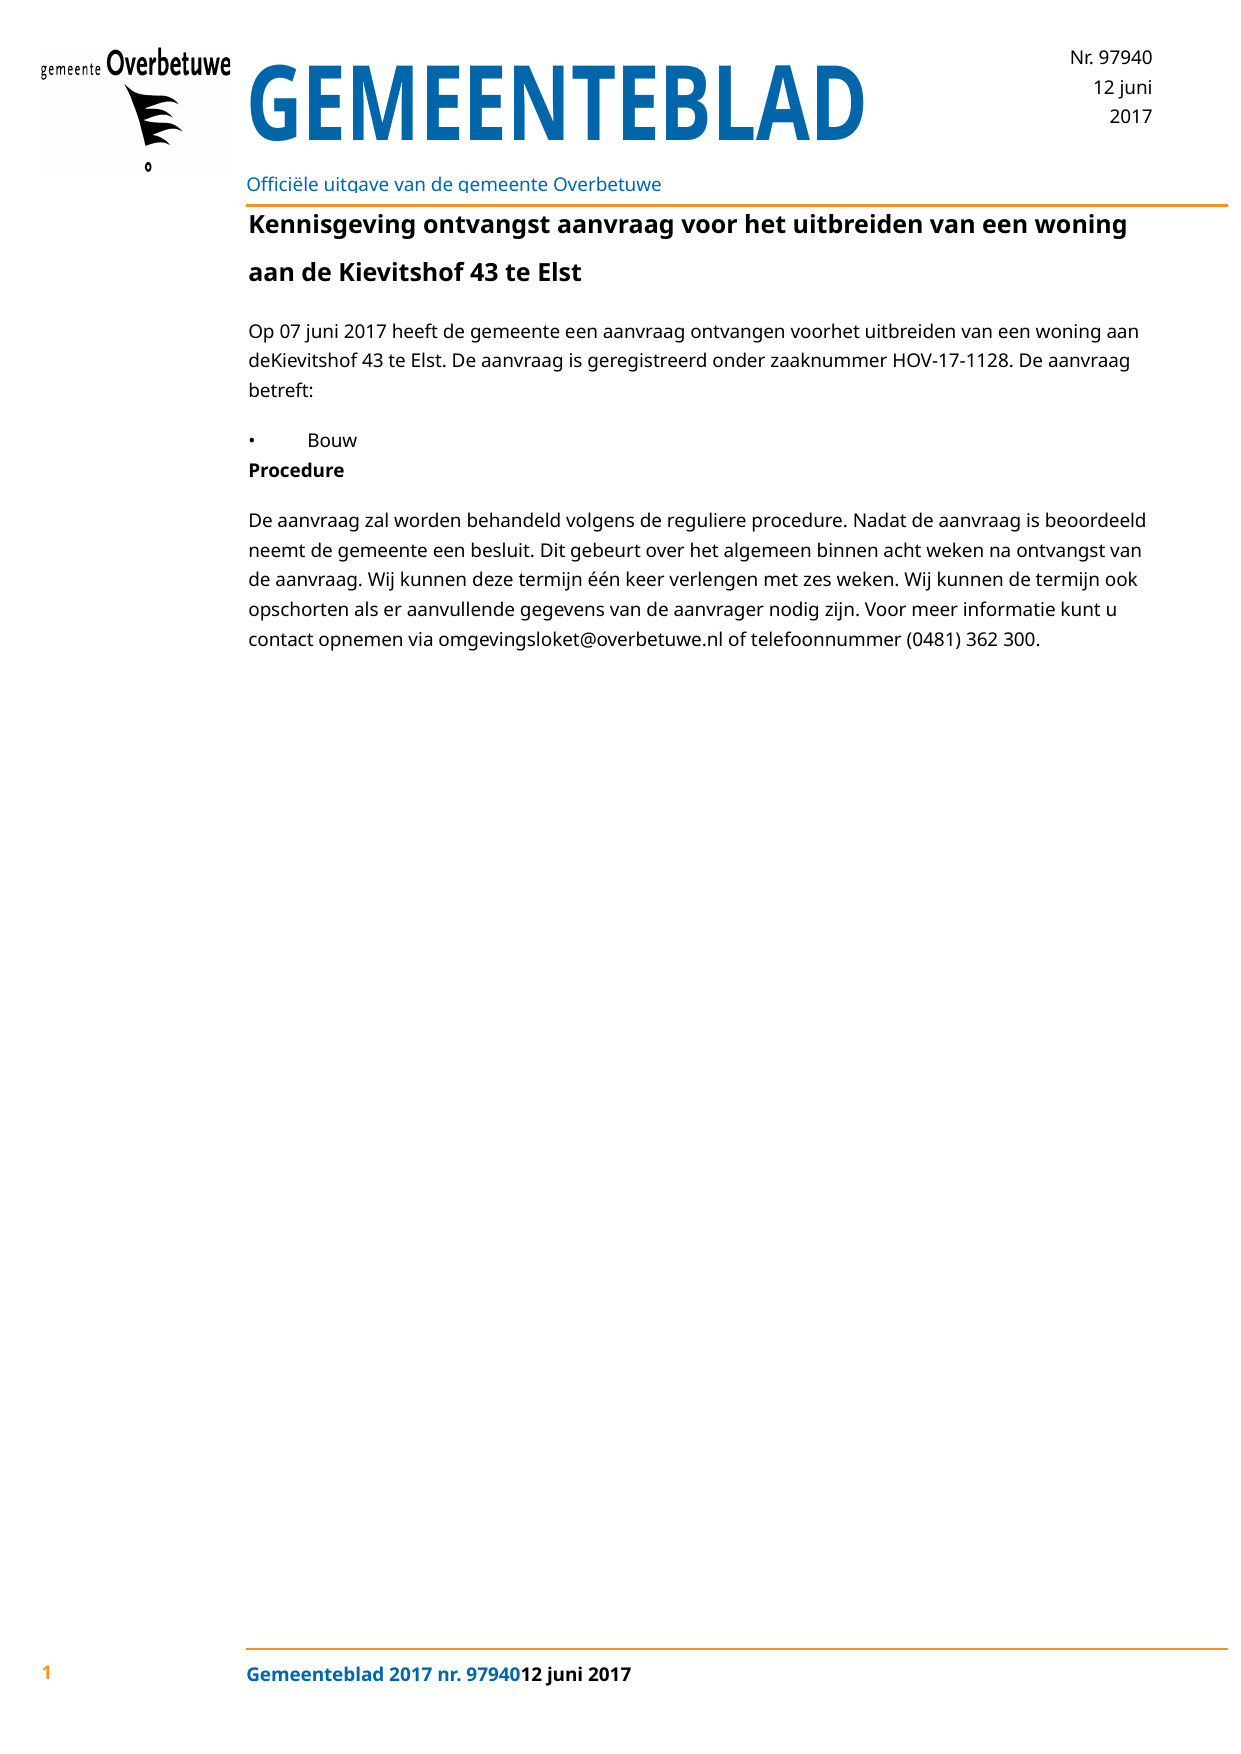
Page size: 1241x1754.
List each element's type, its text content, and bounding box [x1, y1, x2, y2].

text Op 07 juni 2017 heeft de gemeente een aanvraag ontvangen voorhet uitbreiden van een woning aan deKievitshof 43 te Elst. De aanvraag is geregistreerd onder zaaknummer HOV-17-1128. De aanvraag betreft: [248, 318, 1152, 403]
text Procedure [248, 457, 1152, 483]
text De aanvraag zal worden behandeld volgens de reguliere procedure. Nadat de aanvraag is beoordeeld neemt de gemeente een besluit. Dit gebeurt over het algemeen binnen acht weken na ontvangst van de aanvraag. Wij kunnen deze termijn één keer verlengen met zes weken. Wij kunnen de termijn ook opschorten als er aanvullende gegevens van de aanvrager nodig zijn. Voor meer informatie kunt u contact opnemen via omgevingsloket@overbetuwe.nl of telefoonnummer (0481) 362 300. [248, 507, 1152, 652]
text Kennisgeving ontvangst aanvraag voor het uitbreiden van een woning aan de Kievitshof 43 te Elst [248, 207, 1152, 288]
picture [41, 47, 231, 172]
list Bouw [248, 427, 1152, 453]
